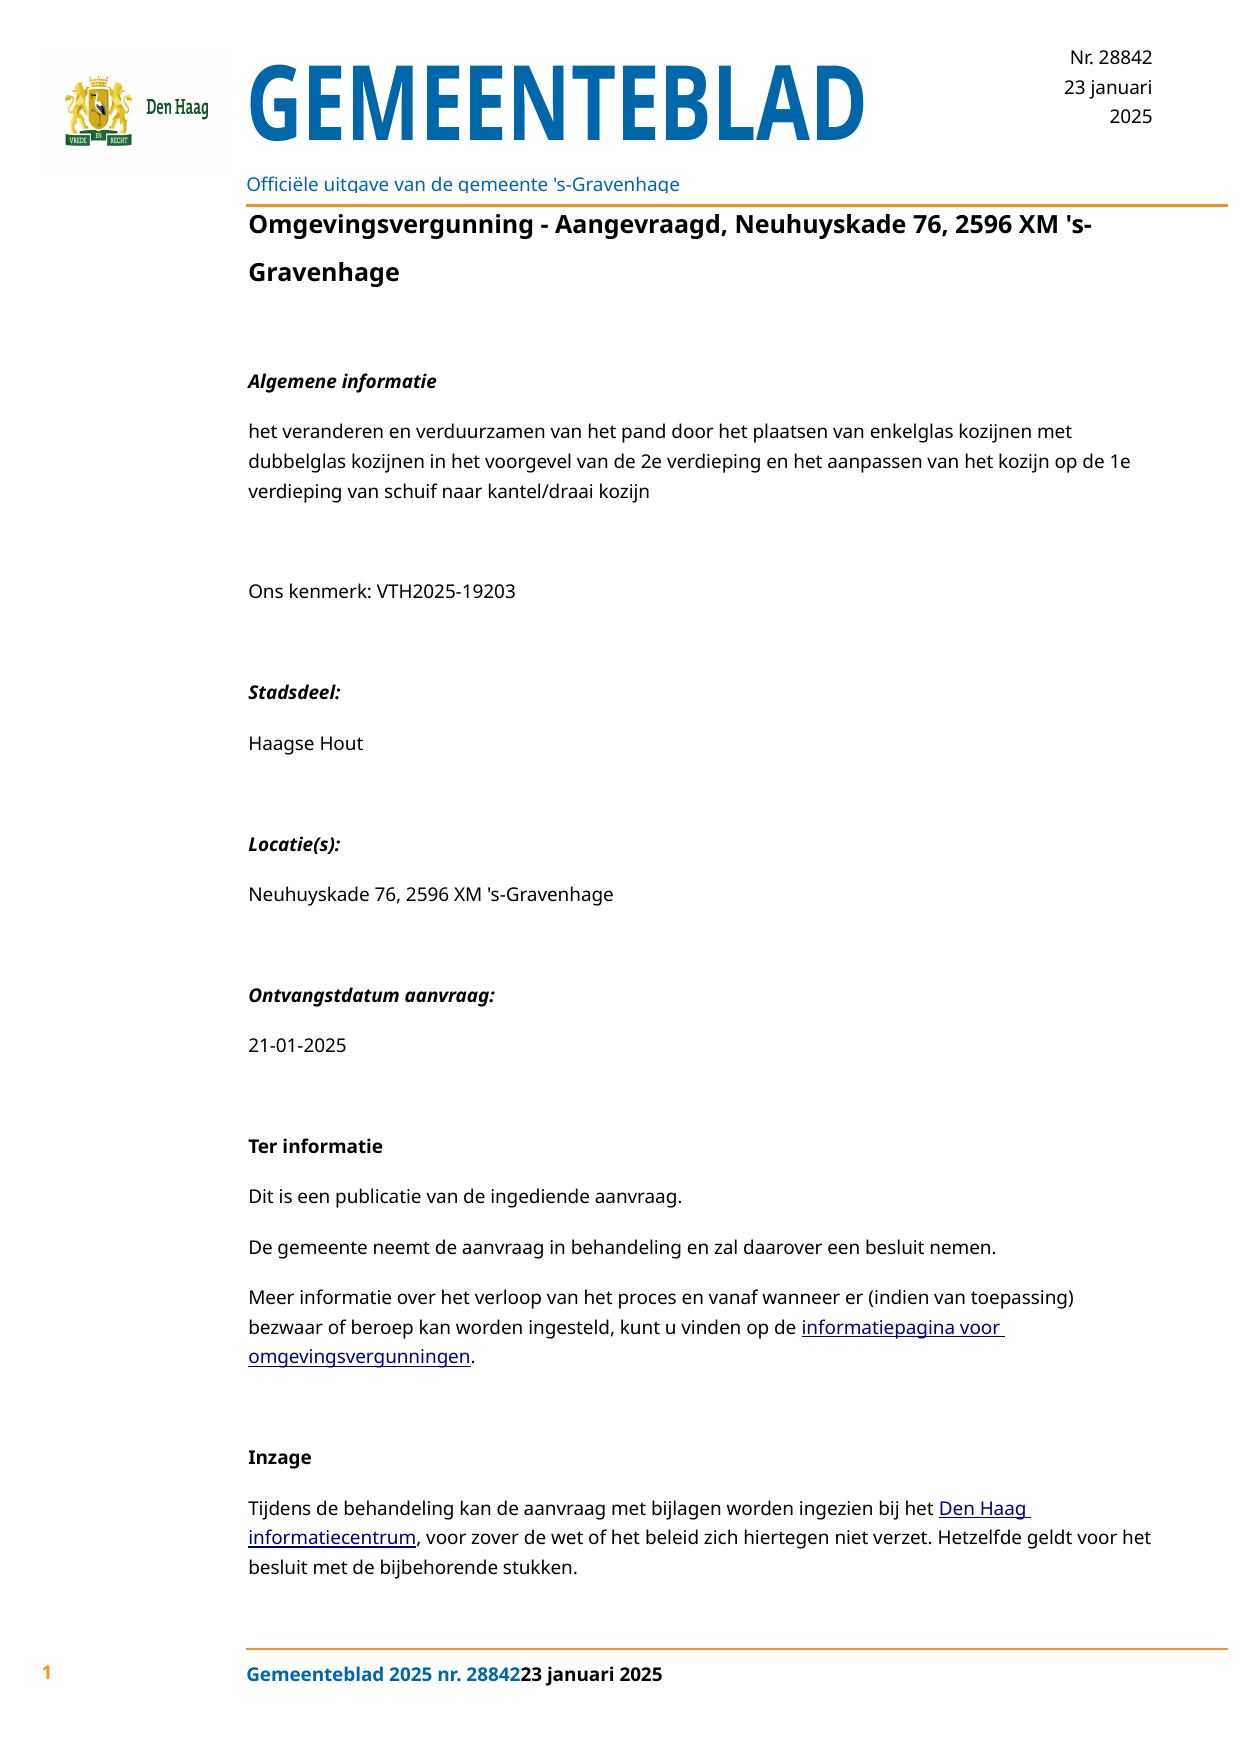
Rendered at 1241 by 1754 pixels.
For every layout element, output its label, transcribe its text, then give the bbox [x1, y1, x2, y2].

text Dit is een publicatie van de ingediende aanvraag. [248, 1184, 1152, 1209]
text Ons kenmerk: VTH2025-19203 [248, 579, 1152, 604]
text Neuhuyskade 76, 2596 XM 's-Gravenhage [248, 881, 1152, 907]
text Omgevingsvergunning - Aangevraagd, Neuhuyskade 76, 2596 XM 's-Gravenhage [248, 207, 1152, 288]
text Tijdens de behandeling kan de aanvraag met bijlagen worden ingezien bij het Den Haag informatiecentrum, voor zover de wet of het beleid zich hiertegen niet verzet. Hetzelfde geldt voor het besluit met de bijbehorende stukken. [248, 1495, 1152, 1580]
text 21-01-2025 [248, 1032, 1152, 1058]
text Algemene informatie [248, 368, 1152, 394]
picture [41, 47, 231, 172]
text Ter informatie [248, 1133, 1152, 1159]
text De gemeente neemt de aanvraag in behandeling en zal daarover een besluit nemen. [248, 1234, 1152, 1260]
text Ontvangstdatum aanvraag: [248, 982, 1152, 1008]
text Locatie(s): [248, 831, 1152, 857]
text Stadsdeel: [248, 679, 1152, 705]
text Haagse Hout [248, 730, 1152, 756]
text Inzage [248, 1444, 1152, 1470]
text het veranderen en verduurzamen van het pand door het plaatsen van enkelglas kozijnen met dubbelglas kozijnen in het voorgevel van de 2e verdieping en het aanpassen van het kozijn op de 1e verdieping van schuif naar kantel/draai kozijn [248, 419, 1152, 504]
text Meer informatie over het verloop van het proces en vanaf wanneer er (indien van toepassing) bezwaar of beroep kan worden ingesteld, kunt u vinden op de informatiepagina voor omgevingsvergunningen. [248, 1284, 1152, 1369]
